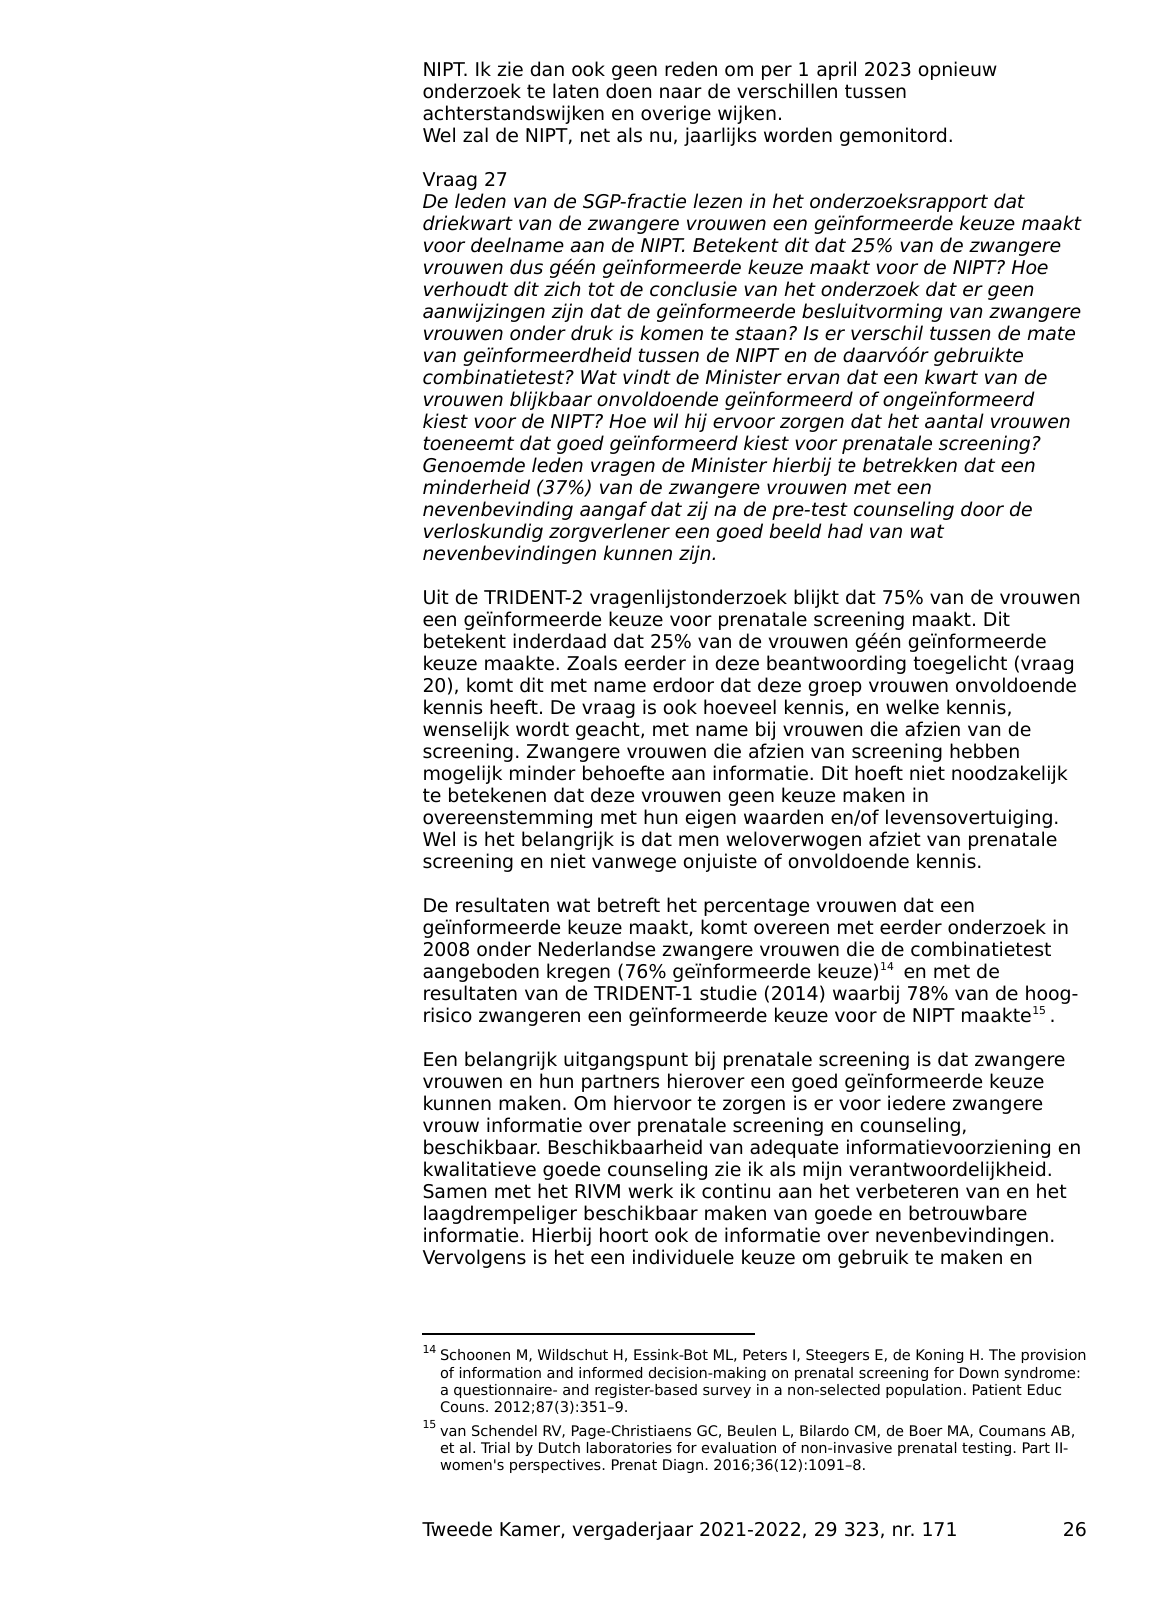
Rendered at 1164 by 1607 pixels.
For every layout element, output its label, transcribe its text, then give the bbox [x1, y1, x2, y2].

text De resultaten wat betreft het percentage vrouwen dat een geïnformeerde keuze maakt, komt overeen met eerder onderzoek in 2008 onder Nederlandse zwangere vrouwen die de combinatietest aangeboden kregen (76% geïnformeerde keuze) en met de resultaten van de TRIDENT-1 studie (2014) waarbij 78% van de hoog-risico zwangeren een geïnformeerde keuze voor de NIPT maakte. [422, 895, 1087, 1027]
text Een belangrijk uitgangspunt bij prenatale screening is dat zwangere vrouwen en hun partners hierover een goed geïnformeerde keuze kunnen maken. Om hiervoor te zorgen is er voor iedere zwangere vrouw informatie over prenatale screening en counseling, beschikbaar. Beschikbaarheid van adequate informatievoorziening en kwalitatieve goede counseling zie ik als mijn verantwoordelijkheid. Samen met het RIVM werk ik continu aan het verbeteren van en het laagdrempeliger beschikbaar maken van goede en betrouwbare informatie. Hierbij hoort ook de informatie over nevenbevindingen. Vervolgens is het een individuele keuze om gebruik te maken en [422, 1049, 1087, 1269]
text Schoonen M, Wildschut H, Essink-Bot ML, Peters I, Steegers E, de Koning H. The provision of information and informed decision-making on prenatal screening for Down syndrome: a questionnaire- and register-based survey in a non-selected population. Patient Educ Couns. 2012;87(3):351–9. [422, 1343, 1087, 1416]
text Wel zal de NIPT, net als nu, jaarlijks worden gemonitord. [422, 125, 1087, 147]
text Uit de TRIDENT-2 vragenlijstonderzoek blijkt dat 75% van de vrouwen een geïnformeerde keuze voor prenatale screening maakt. Dit betekent inderdaad dat 25% van de vrouwen géén geïnformeerde keuze maakte. Zoals eerder in deze beantwoording toegelicht (vraag 20), komt dit met name erdoor dat deze groep vrouwen onvoldoende kennis heeft. De vraag is ook hoeveel kennis, en welke kennis, wenselijk wordt geacht, met name bij vrouwen die afzien van de screening. Zwangere vrouwen die afzien van screening hebben mogelijk minder behoefte aan informatie. Dit hoeft niet noodzakelijk te betekenen dat deze vrouwen geen keuze maken in overeenstemming met hun eigen waarden en/of levensovertuiging. Wel is het belangrijk is dat men weloverwogen afziet van prenatale screening en niet vanwege onjuiste of onvoldoende kennis. [422, 587, 1087, 873]
text De leden van de SGP-fractie lezen in het onderzoeksrapport dat driekwart van de zwangere vrouwen een geïnformeerde keuze maakt voor deelname aan de NIPT. Betekent dit dat 25% van de zwangere vrouwen dus géén geïnformeerde keuze maakt voor de NIPT? Hoe verhoudt dit zich tot de conclusie van het onderzoek dat er geen aanwijzingen zijn dat de geïnformeerde besluitvorming van zwangere vrouwen onder druk is komen te staan? Is er verschil tussen de mate van geïnformeerdheid tussen de NIPT en de daarvóór gebruikte combinatietest? Wat vindt de Minister ervan dat een kwart van de vrouwen blijkbaar onvoldoende geïnformeerd of ongeïnformeerd kiest voor de NIPT? Hoe wil hij ervoor zorgen dat het aantal vrouwen toeneemt dat goed geïnformeerd kiest voor prenatale screening? Genoemde leden vragen de Minister hierbij te betrekken dat een minderheid (37%) van de zwangere vrouwen met een nevenbevinding aangaf dat zij na de pre-test counseling door de verloskundig zorgverlener een goed beeld had van wat nevenbevindingen kunnen zijn. [422, 191, 1087, 565]
text Vraag 27 [422, 169, 1087, 191]
text NIPT. Ik zie dan ook geen reden om per 1 april 2023 opnieuw onderzoek te laten doen naar de verschillen tussen achterstandswijken en overige wijken. [422, 59, 1087, 125]
text van Schendel RV, Page-Christiaens GC, Beulen L, Bilardo CM, de Boer MA, Coumans AB, et al. Trial by Dutch laboratories for evaluation of non-invasive prenatal testing. Part II-women's perspectives. Prenat Diagn. 2016;36(12):1091–8. [422, 1418, 1087, 1474]
